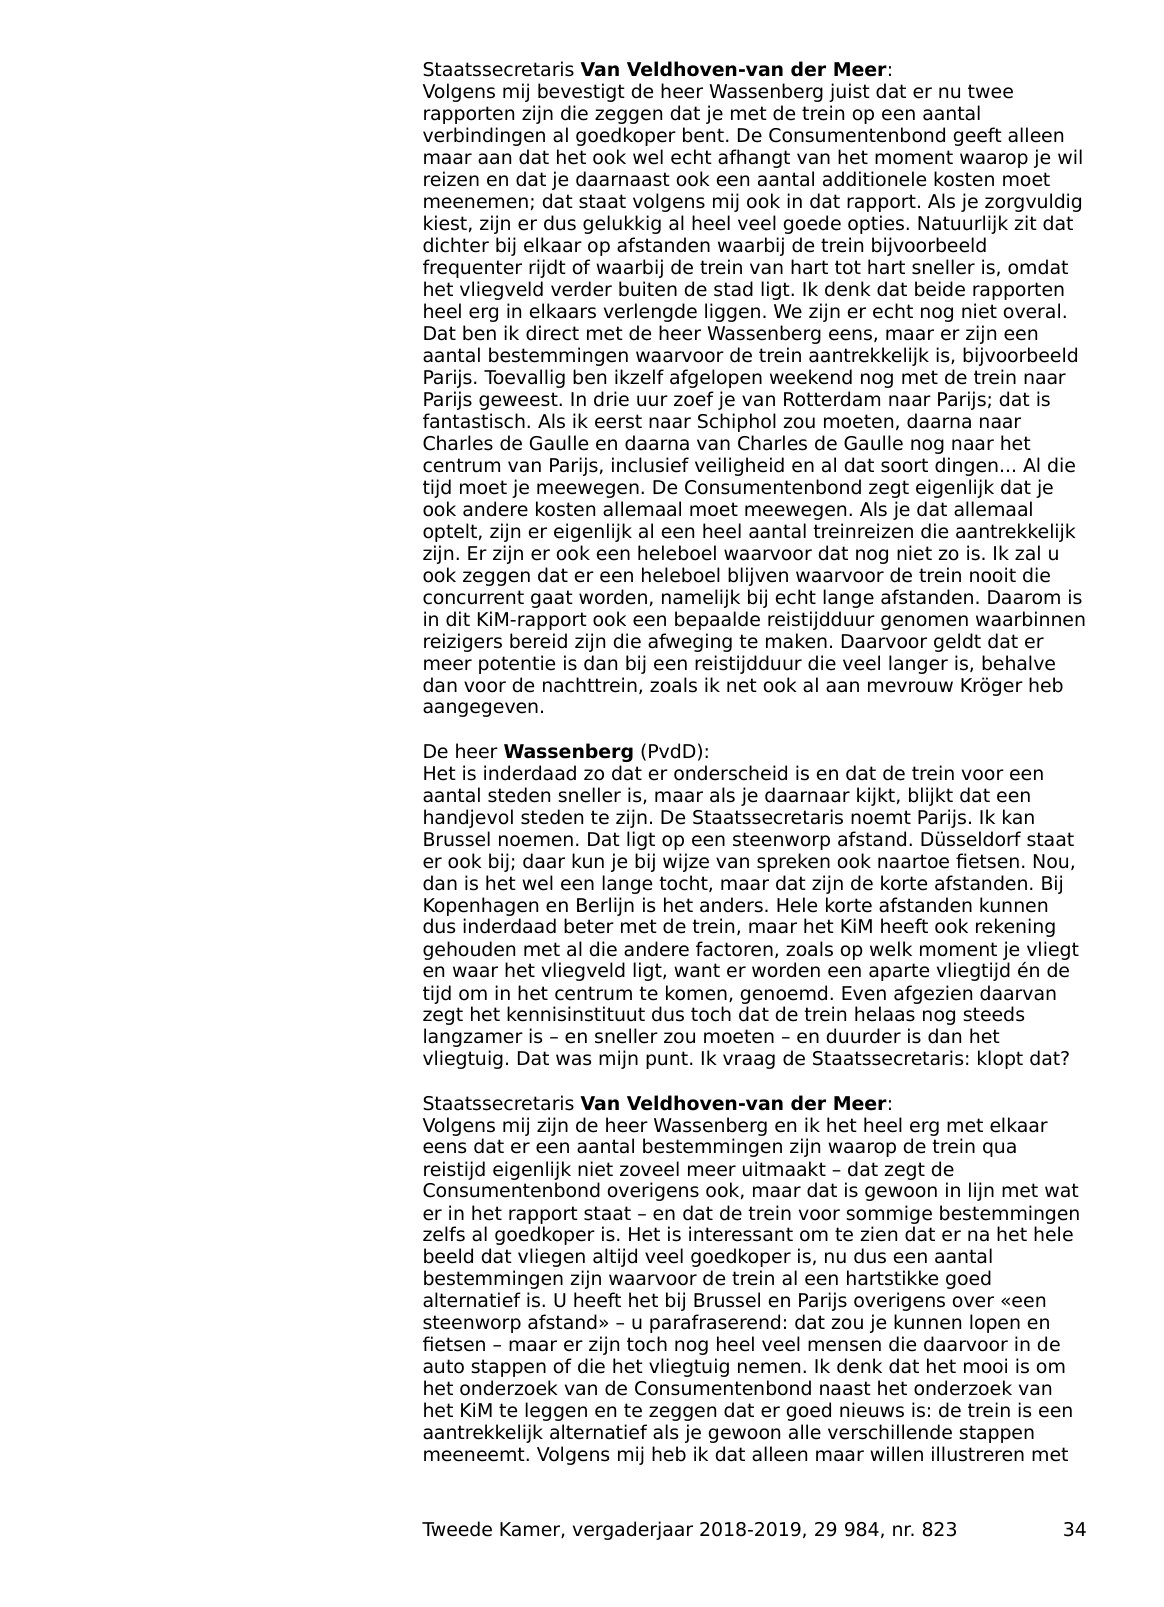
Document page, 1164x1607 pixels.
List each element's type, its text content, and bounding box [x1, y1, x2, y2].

text Het is inderdaad zo dat er onderscheid is en dat de trein voor een aantal steden sneller is, maar als je daarnaar kijkt, blijkt dat een handjevol steden te zijn. De Staatssecretaris noemt Parijs. Ik kan Brussel noemen. Dat ligt op een steenworp afstand. Düsseldorf staat er ook bij; daar kun je bij wijze van spreken ook naartoe fietsen. Nou, dan is het wel een lange tocht, maar dat zijn de korte afstanden. Bij Kopenhagen en Berlijn is het anders. Hele korte afstanden kunnen dus inderdaad beter met de trein, maar het KiM heeft ook rekening gehouden met al die andere factoren, zoals op welk moment je vliegt en waar het vliegveld ligt, want er worden een aparte vliegtijd én de tijd om in het centrum te komen, genoemd. Even afgezien daarvan zegt het kennisinstituut dus toch dat de trein helaas nog steeds langzamer is – en sneller zou moeten – en duurder is dan het vliegtuig. Dat was mijn punt. Ik vraag de Staatssecretaris: klopt dat? [422, 763, 1087, 1070]
text Staatssecretaris Van Veldhoven-van der Meer: [422, 59, 1087, 81]
text De heer Wassenberg (PvdD): [422, 741, 1087, 763]
text Volgens mij zijn de heer Wassenberg en ik het heel erg met elkaar eens dat er een aantal bestemmingen zijn waarop de trein qua reistijd eigenlijk niet zoveel meer uitmaakt – dat zegt de Consumentenbond overigens ook, maar dat is gewoon in lijn met wat er in het rapport staat – en dat de trein voor sommige bestemmingen zelfs al goedkoper is. Het is interessant om te zien dat er na het hele beeld dat vliegen altijd veel goedkoper is, nu dus een aantal bestemmingen zijn waarvoor de trein al een hartstikke goed alternatief is. U heeft het bij Brussel en Parijs overigens over «een steenworp afstand» – u parafraserend: dat zou je kunnen lopen en fietsen – maar er zijn toch nog heel veel mensen die daarvoor in de auto stappen of die het vliegtuig nemen. Ik denk dat het mooi is om het onderzoek van de Consumentenbond naast het onderzoek van het KiM te leggen en te zeggen dat er goed nieuws is: de trein is een aantrekkelijk alternatief als je gewoon alle verschillende stappen meeneemt. Volgens mij heb ik dat alleen maar willen illustreren met [422, 1114, 1087, 1466]
text Staatssecretaris Van Veldhoven-van der Meer: [422, 1092, 1087, 1114]
text Volgens mij bevestigt de heer Wassenberg juist dat er nu twee rapporten zijn die zeggen dat je met de trein op een aantal verbindingen al goedkoper bent. De Consumentenbond geeft alleen maar aan dat het ook wel echt afhangt van het moment waarop je wil reizen en dat je daarnaast ook een aantal additionele kosten moet meenemen; dat staat volgens mij ook in dat rapport. Als je zorgvuldig kiest, zijn er dus gelukkig al heel veel goede opties. Natuurlijk zit dat dichter bij elkaar op afstanden waarbij de trein bijvoorbeeld frequenter rijdt of waarbij de trein van hart tot hart sneller is, omdat het vliegveld verder buiten de stad ligt. Ik denk dat beide rapporten heel erg in elkaars verlengde liggen. We zijn er echt nog niet overal. Dat ben ik direct met de heer Wassenberg eens, maar er zijn een aantal bestemmingen waarvoor de trein aantrekkelijk is, bijvoorbeeld Parijs. Toevallig ben ikzelf afgelopen weekend nog met de trein naar Parijs geweest. In drie uur zoef je van Rotterdam naar Parijs; dat is fantastisch. Als ik eerst naar Schiphol zou moeten, daarna naar Charles de Gaulle en daarna van Charles de Gaulle nog naar het centrum van Parijs, inclusief veiligheid en al dat soort dingen... Al die tijd moet je meewegen. De Consumentenbond zegt eigenlijk dat je ook andere kosten allemaal moet meewegen. Als je dat allemaal optelt, zijn er eigenlijk al een heel aantal treinreizen die aantrekkelijk zijn. Er zijn er ook een heleboel waarvoor dat nog niet zo is. Ik zal u ook zeggen dat er een heleboel blijven waarvoor de trein nooit die concurrent gaat worden, namelijk bij echt lange afstanden. Daarom is in dit KiM-rapport ook een bepaalde reistijdduur genomen waarbinnen reizigers bereid zijn die afweging te maken. Daarvoor geldt dat er meer potentie is dan bij een reistijdduur die veel langer is, behalve dan voor de nachttrein, zoals ik net ook al aan mevrouw Kröger heb aangegeven. [422, 81, 1087, 718]
